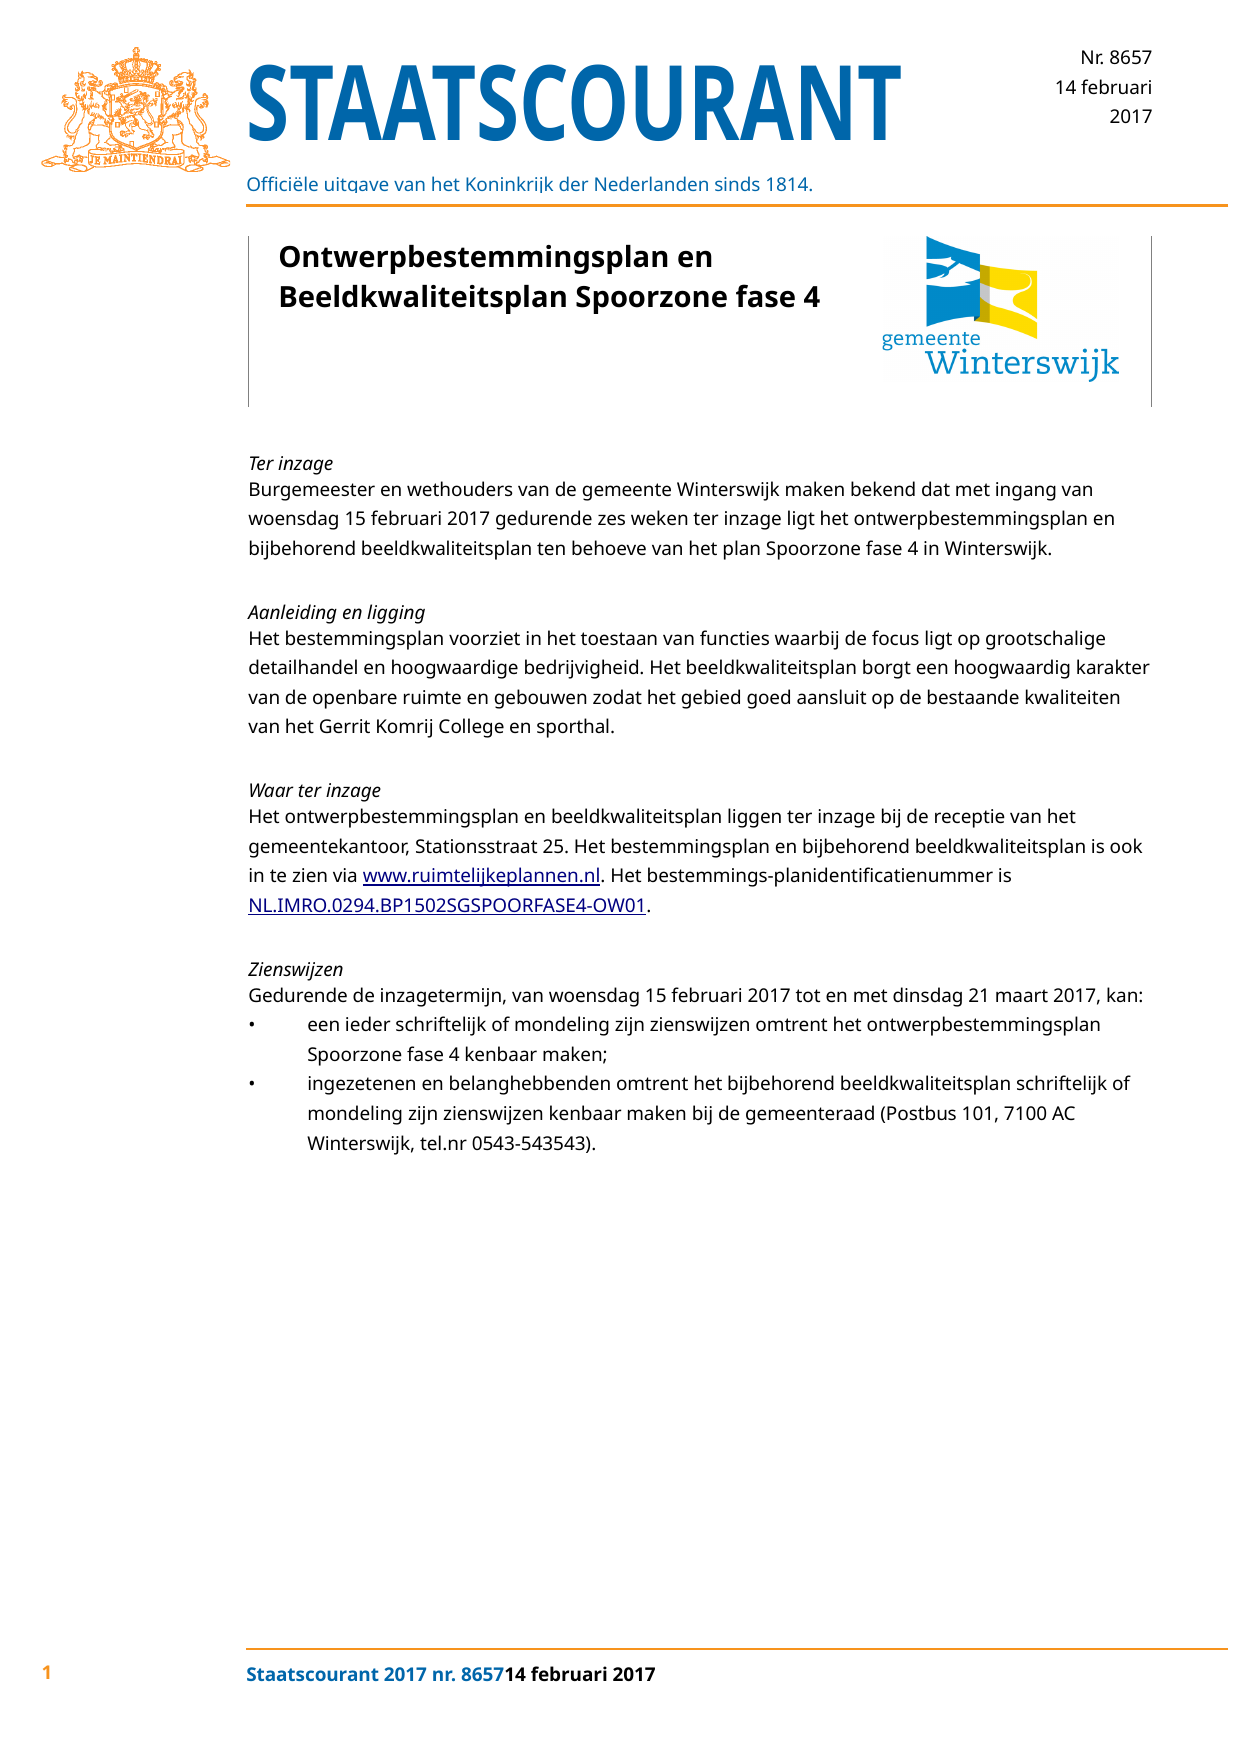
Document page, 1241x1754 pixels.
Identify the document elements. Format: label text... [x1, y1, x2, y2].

list een ieder schriftelijk of mondeling zijn zienswijzen omtrent het ontwerpbestemmingsplan Spoorzone fase 4 kenbaar maken; [248, 1011, 1152, 1067]
table_header [850, 236, 1151, 407]
picture [882, 236, 1119, 382]
list ingezetenen en belanghebbenden omtrent het bijbehorend beeldkwaliteitsplan schriftelijk of mondeling zijn zienswijzen kenbaar maken bij de gemeenteraad (Postbus 101, 7100 AC Winterswijk, tel.nr 0543-543543). [248, 1071, 1152, 1155]
text Zienswijzen [248, 956, 1152, 982]
text Burgemeester en wethouders van de gemeente Winterswijk maken bekend dat met ingang van woensdag 15 februari 2017 gedurende zes weken ter inzage ligt het ontwerpbestemmingsplan en bijbehorend beeldkwaliteitsplan ten behoeve van het plan Spoorzone fase 4 in Winterswijk. [248, 476, 1152, 561]
text Het ontwerpbestemmingsplan en beeldkwaliteitsplan liggen ter inzage bij de receptie van het gemeentekantoor, Stationsstraat 25. Het bestemmingsplan en bijbehorend beeldkwaliteitsplan is ook in te zien via www.ruimtelijkeplannen.nl. Het bestemmings-planidentificatienummer is NL.IMRO.0294.BP1502SGSPOORFASE4-OW01. [248, 803, 1152, 918]
table_header Ontwerpbestemmingsplan en Beeldkwaliteitsplan Spoorzone fase 4 [249, 236, 850, 407]
picture [41, 47, 231, 172]
text Aanleiding en ligging [248, 599, 1152, 625]
picture [1111, 360, 1119, 371]
text Waar ter inzage [248, 778, 1152, 803]
text Gedurende de inzagetermijn, van woensdag 15 februari 2017 tot en met dinsdag 21 maart 2017, kan: [248, 982, 1152, 1007]
text Ter inzage [248, 450, 1152, 476]
text Het bestemmingsplan voorziet in het toestaan van functies waarbij de focus ligt op grootschalige detailhandel en hoogwaardige bedrijvigheid. Het beeldkwaliteitsplan borgt een hoogwaardig karakter van de openbare ruimte en gebouwen zodat het gebied goed aansluit op de bestaande kwaliteiten van het Gerrit Komrij College en sporthal. [248, 625, 1152, 739]
